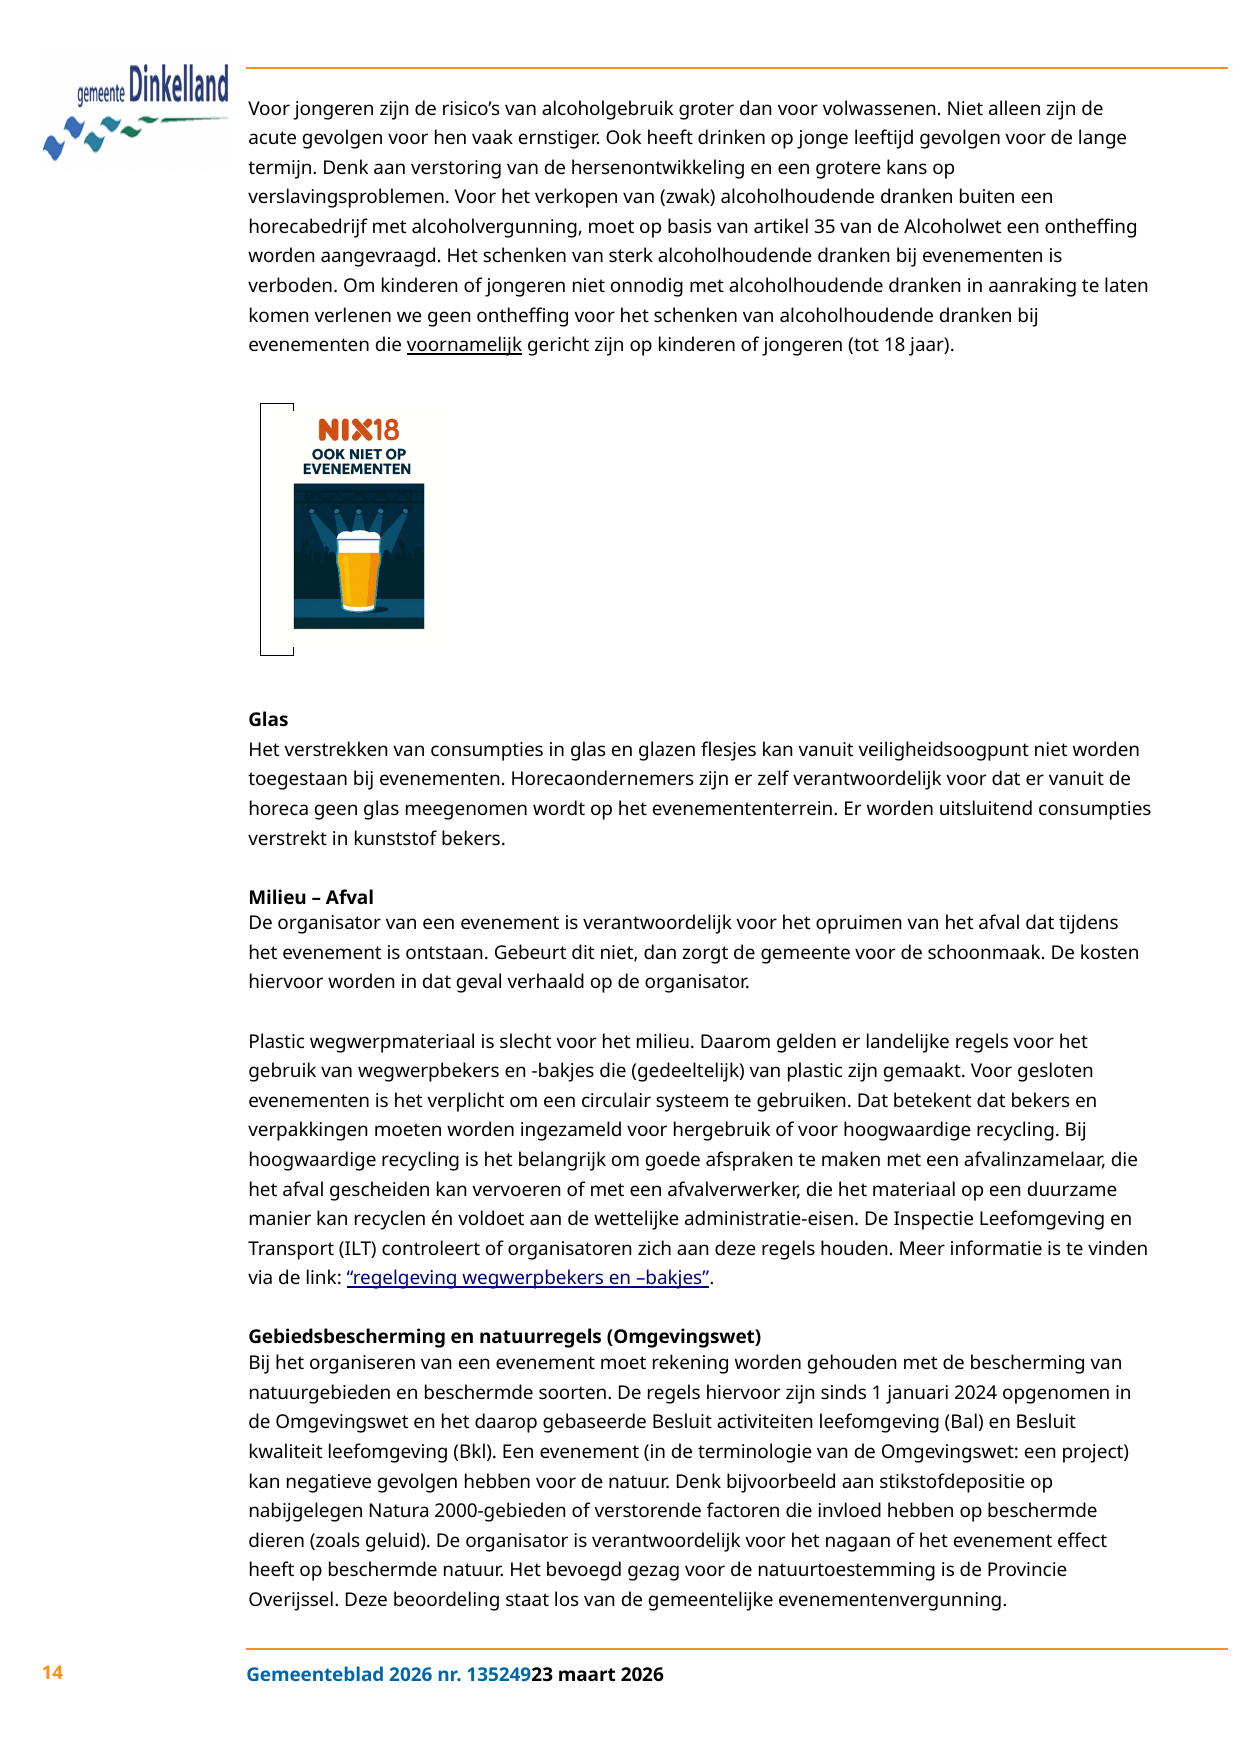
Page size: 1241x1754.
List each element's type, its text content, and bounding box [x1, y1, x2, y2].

picture [41, 47, 231, 172]
text Milieu – Afval [248, 884, 1152, 909]
text De organisator van een evenement is verantwoordelijk voor het opruimen van het afval dat tijdens het evenement is ontstaan. Gebeurt dit niet, dan zorgt de gemeente voor de schoonmaak. De kosten hiervoor worden in dat geval verhaald op de organisator. [248, 909, 1152, 994]
text Gebiedsbescherming en natuurregels (Omgevingswet) [248, 1324, 1152, 1349]
text Voor jongeren zijn de risico’s van alcoholgebruik groter dan voor volwassenen. Niet alleen zijn de acute gevolgen voor hen vaak ernstiger. Ook heeft drinken op jonge leeftijd gevolgen voor de lange termijn. Denk aan verstoring van de hersenontwikkeling en een grotere kans op verslavingsproblemen. Voor het verkopen van (zwak) alcoholhoudende dranken buiten een horecabedrijf met alcoholvergunning, moet op basis van artikel 35 van de Alcoholwet een ontheffing worden aangevraagd. Het schenken van sterk alcoholhoudende dranken bij evenementen is verboden. Om kinderen of jongeren niet onnodig met alcoholhoudende dranken in aanraking te laten komen verlenen we geen ontheffing voor het schenken van alcoholhoudende dranken bij evenementen die voornamelijk gericht zijn op kinderen of jongeren (tot 18 jaar). [248, 95, 1152, 357]
picture [268, 411, 447, 647]
text Plastic wegwerpmateriaal is slecht voor het milieu. Daarom gelden er landelijke regels voor het gebruik van wegwerpbekers en -bakjes die (gedeeltelijk) van plastic zijn gemaakt. Voor gesloten evenementen is het verplicht om een circulair systeem te gebruiken. Dat betekent dat bekers en verpakkingen moeten worden ingezameld voor hergebruik of voor hoogwaardige recycling. Bij hoogwaardige recycling is het belangrijk om goede afspraken te maken met een afvalinzamelaar, die het afval gescheiden kan vervoeren of met een afvalverwerker, die het materiaal op een duurzame manier kan recyclen én voldoet aan de wettelijke administratie-eisen. De Inspectie Leefomgeving en Transport (ILT) controleert of organisatoren zich aan deze regels houden. Meer informatie is te vinden via de link: “regelgeving wegwerpbekers en –bakjes”. [248, 1028, 1152, 1290]
text Het verstrekken van consumpties in glas en glazen flesjes kan vanuit veiligheidsoogpunt niet worden toegestaan bij evenementen. Horecaondernemers zijn er zelf verantwoordelijk voor dat er vanuit de horeca geen glas meegenomen wordt op het evenemententerrein. Er worden uitsluitend consumpties verstrekt in kunststof bekers. [248, 736, 1152, 850]
text Bij het organiseren van een evenement moet rekening worden gehouden met de bescherming van natuurgebieden en beschermde soorten. De regels hiervoor zijn sinds 1 januari 2024 opgenomen in de Omgevingswet en het daarop gebaseerde Besluit activiteiten leefomgeving (Bal) en Besluit kwaliteit leefomgeving (Bkl). Een evenement (in de terminologie van de Omgevingswet: een project) kan negatieve gevolgen hebben voor de natuur. Denk bijvoorbeeld aan stikstofdepositie op nabijgelegen Natura 2000-gebieden of verstorende factoren die invloed hebben op beschermde dieren (zoals geluid). De organisator is verantwoordelijk voor het nagaan of het evenement effect heeft op beschermde natuur. Het bevoegd gezag voor de natuurtoestemming is de Provincie Overijssel. Deze beoordeling staat los van de gemeentelijke evenementenvergunning. [248, 1349, 1152, 1612]
text Glas [248, 706, 1152, 732]
